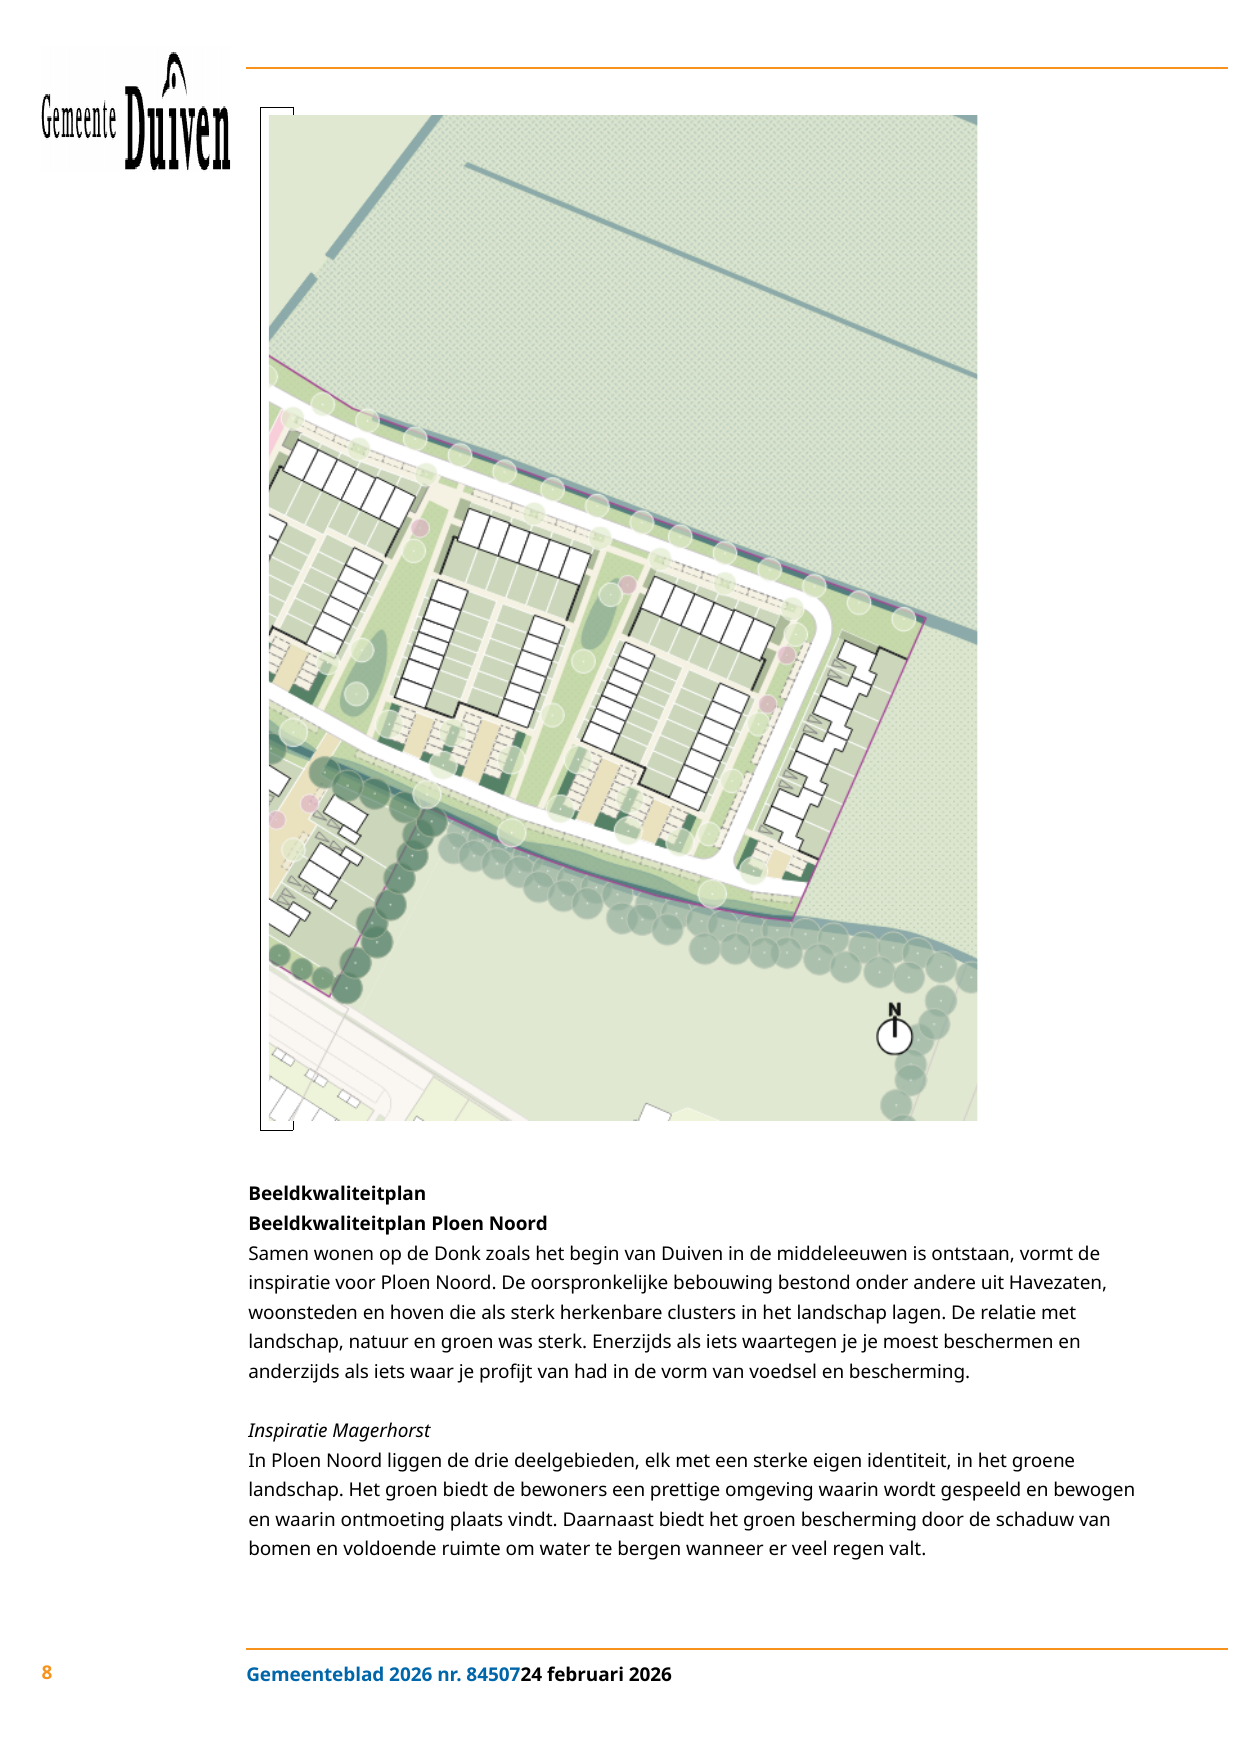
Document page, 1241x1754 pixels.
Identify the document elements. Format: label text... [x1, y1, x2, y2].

text Inspiratie Magerhorst [248, 1417, 1152, 1443]
picture [41, 47, 231, 172]
text Beeldkwaliteitplan Ploen Noord [248, 1210, 1152, 1236]
text Beeldkwaliteitplan [248, 1181, 1152, 1206]
text Samen wonen op de Donk zoals het begin van Duiven in de middeleeuwen is ontstaan, vormt de inspiratie voor Ploen Noord. De oorspronkelijke bebouwing bestond onder andere uit Havezaten, woonsteden en hoven die als sterk herkenbare clusters in het landschap lagen. De relatie met landschap, natuur en groen was sterk. Enerzijds als iets waartegen je je moest beschermen en anderzijds als iets waar je profijt van had in de vorm van voedsel en bescherming. [248, 1240, 1152, 1384]
text In Ploen Noord liggen de drie deelgebieden, elk met een sterke eigen identiteit, in het groene landschap. Het groen biedt de bewoners een prettige omgeving waarin wordt gespeeld en bewogen en waarin ontmoeting plaats vindt. Daarnaast biedt het groen bescherming door de schaduw van bomen en voldoende ruimte om water te bergen wanneer er veel regen valt. [248, 1447, 1152, 1561]
picture [268, 115, 978, 1121]
